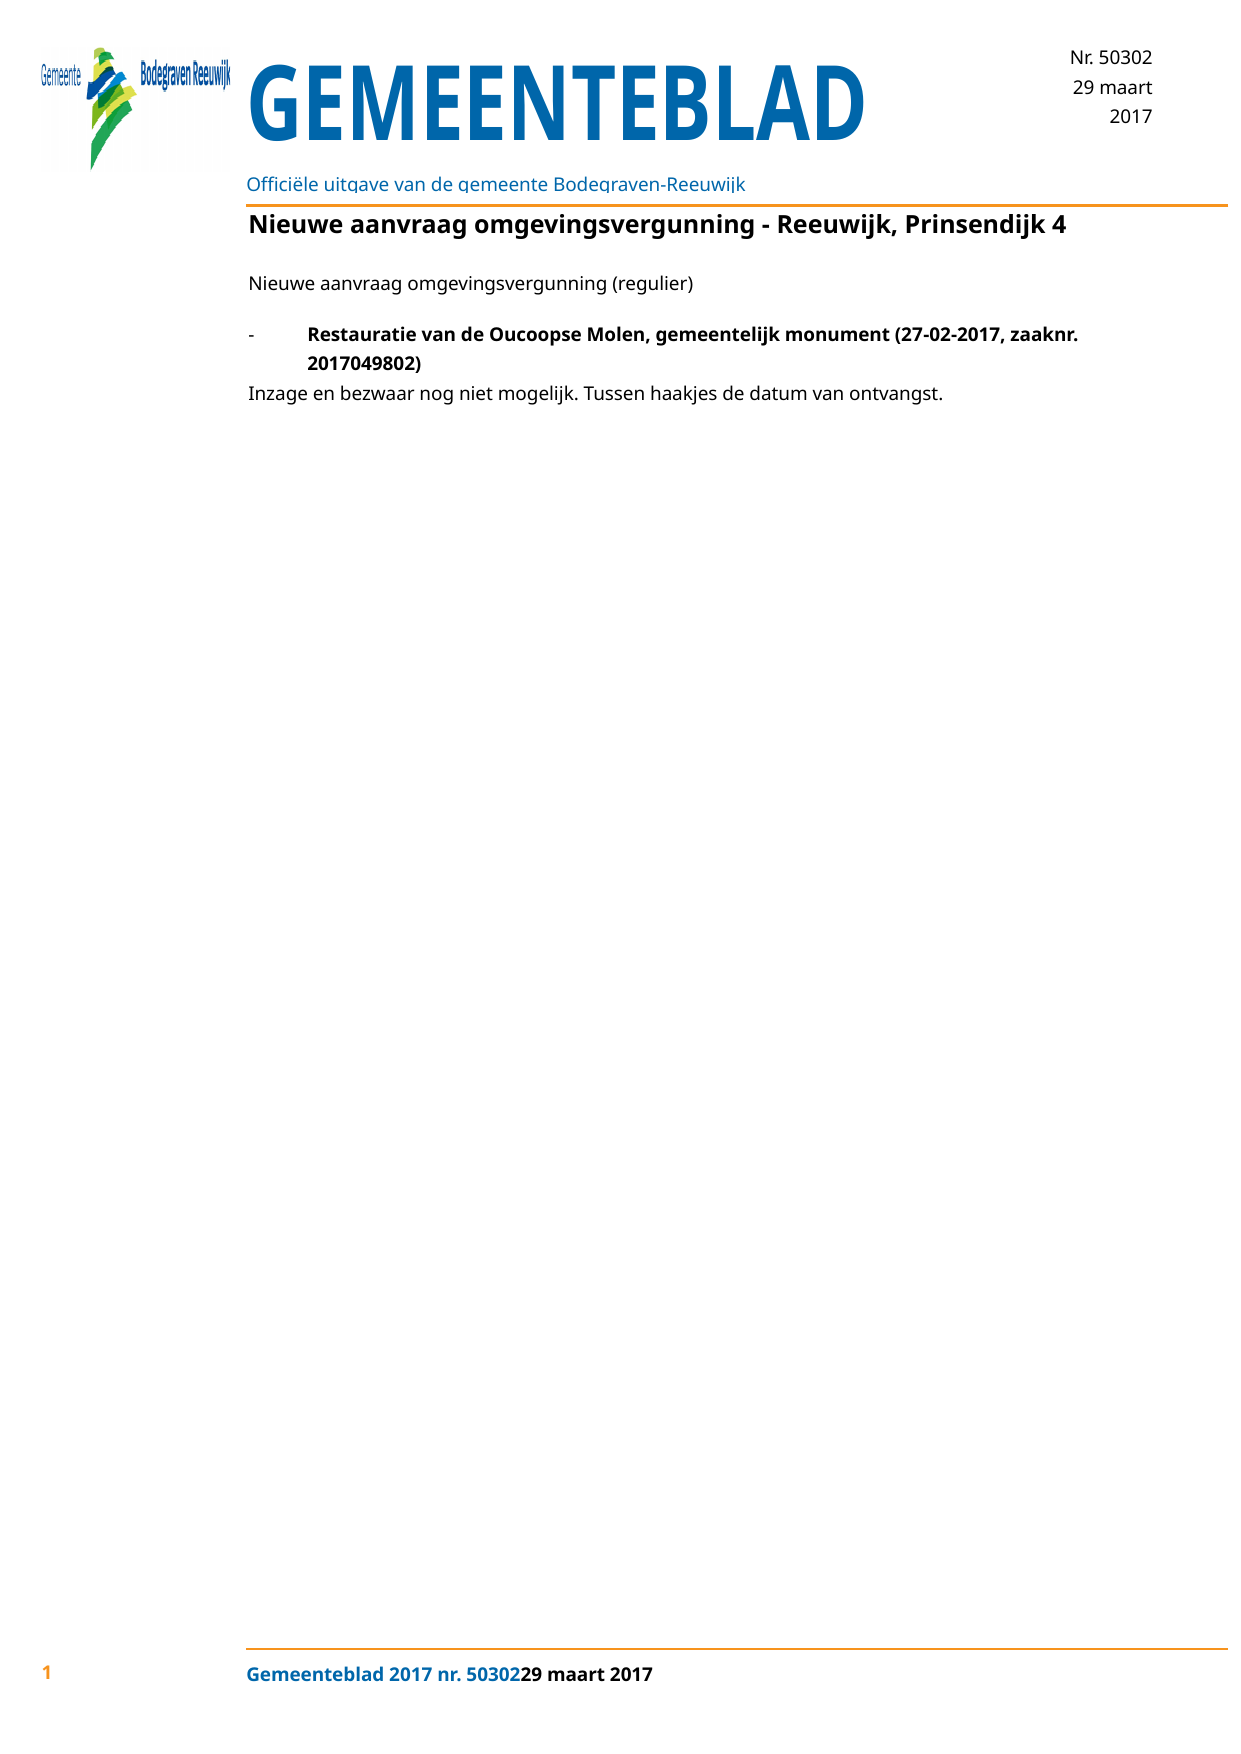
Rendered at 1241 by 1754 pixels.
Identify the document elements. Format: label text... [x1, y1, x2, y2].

list Restauratie van de Oucoopse Molen, gemeentelijk monument (27‑02‑2017, zaaknr. 2017049802) [248, 321, 1152, 376]
text Nieuwe aanvraag omgevingsvergunning - Reeuwijk, Prinsendijk 4 [248, 207, 1152, 241]
picture [41, 47, 231, 172]
text Nieuwe aanvraag omgevingsvergunning (regulier) [248, 270, 1152, 296]
text Inzage en bezwaar nog niet mogelijk. Tussen haakjes de datum van ontvangst. [248, 380, 1152, 406]
